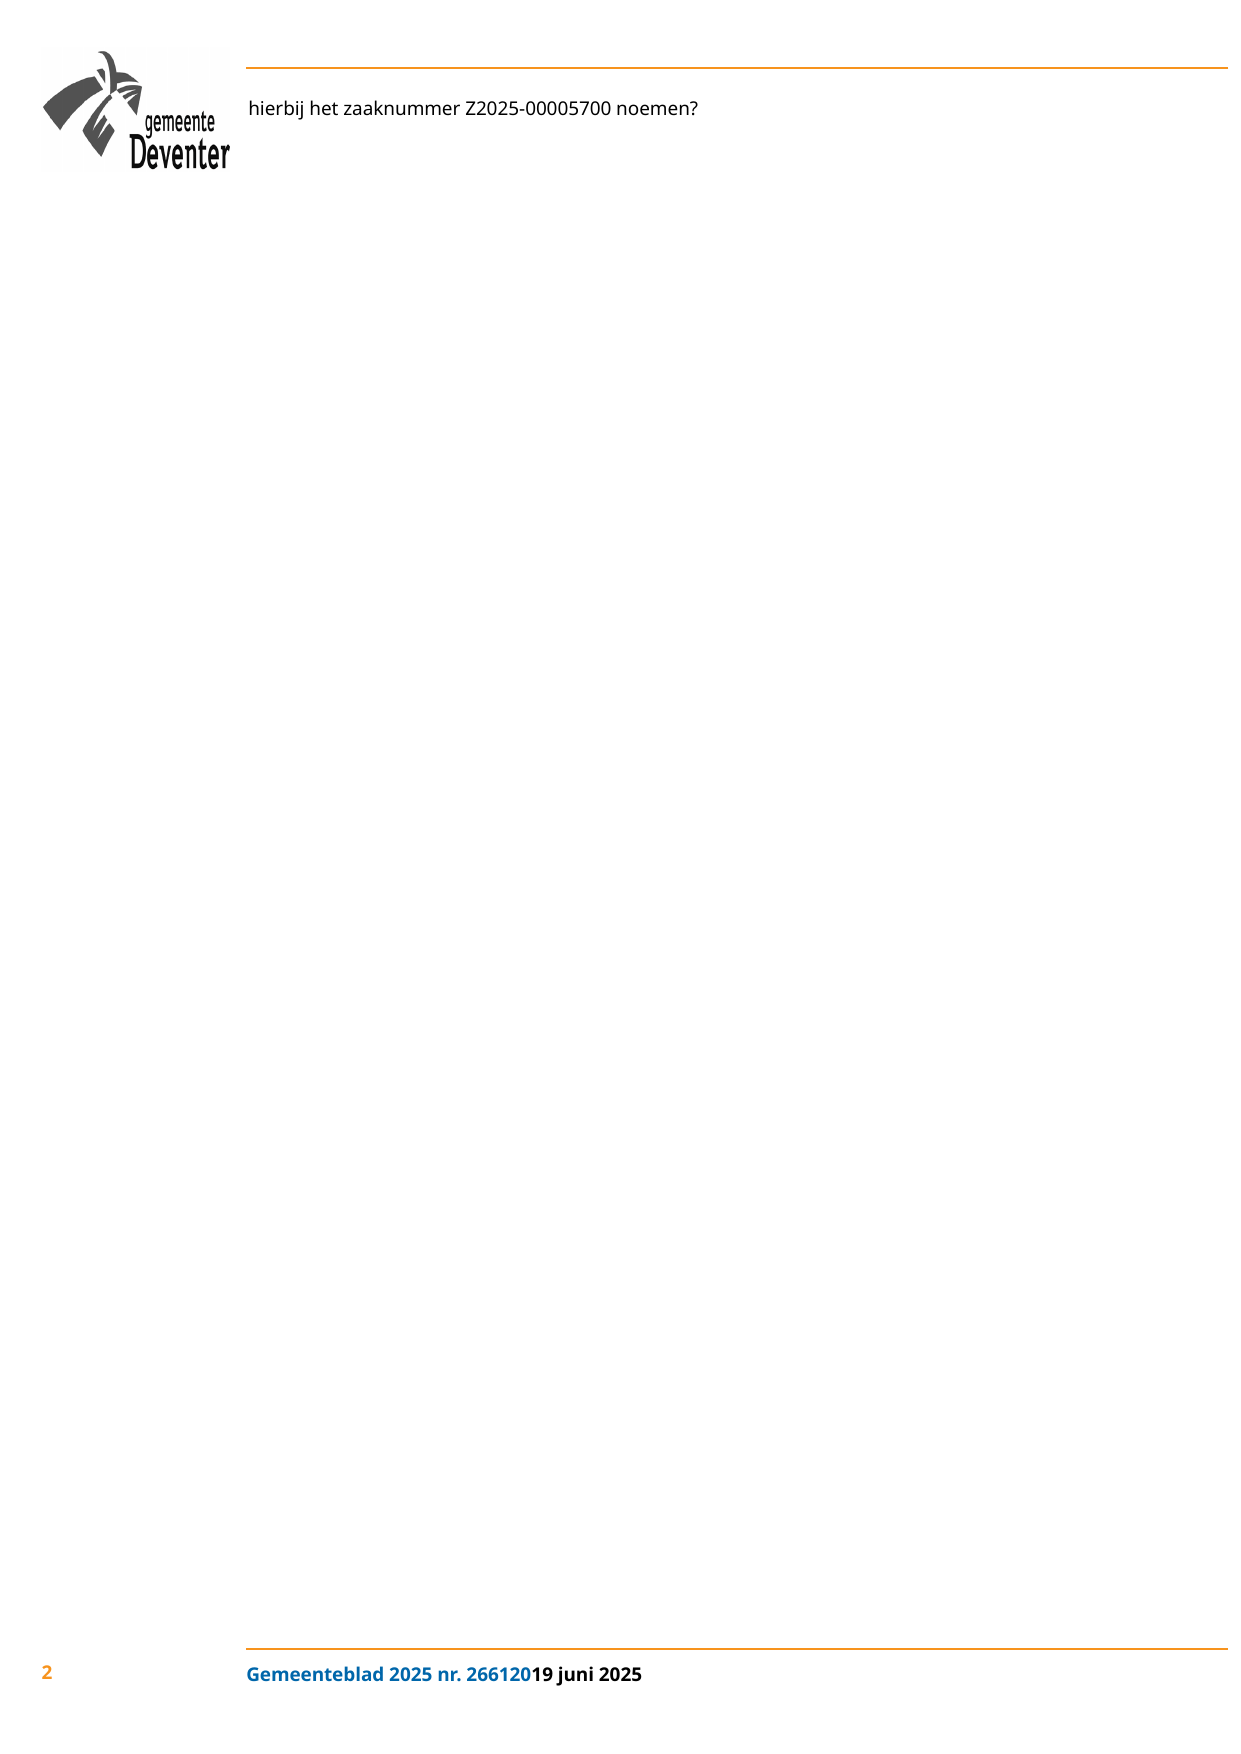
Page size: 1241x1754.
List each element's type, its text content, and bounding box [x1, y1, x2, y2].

text hierbij het zaaknummer Z2025-00005700 noemen? [248, 95, 1152, 121]
picture [41, 47, 231, 172]
